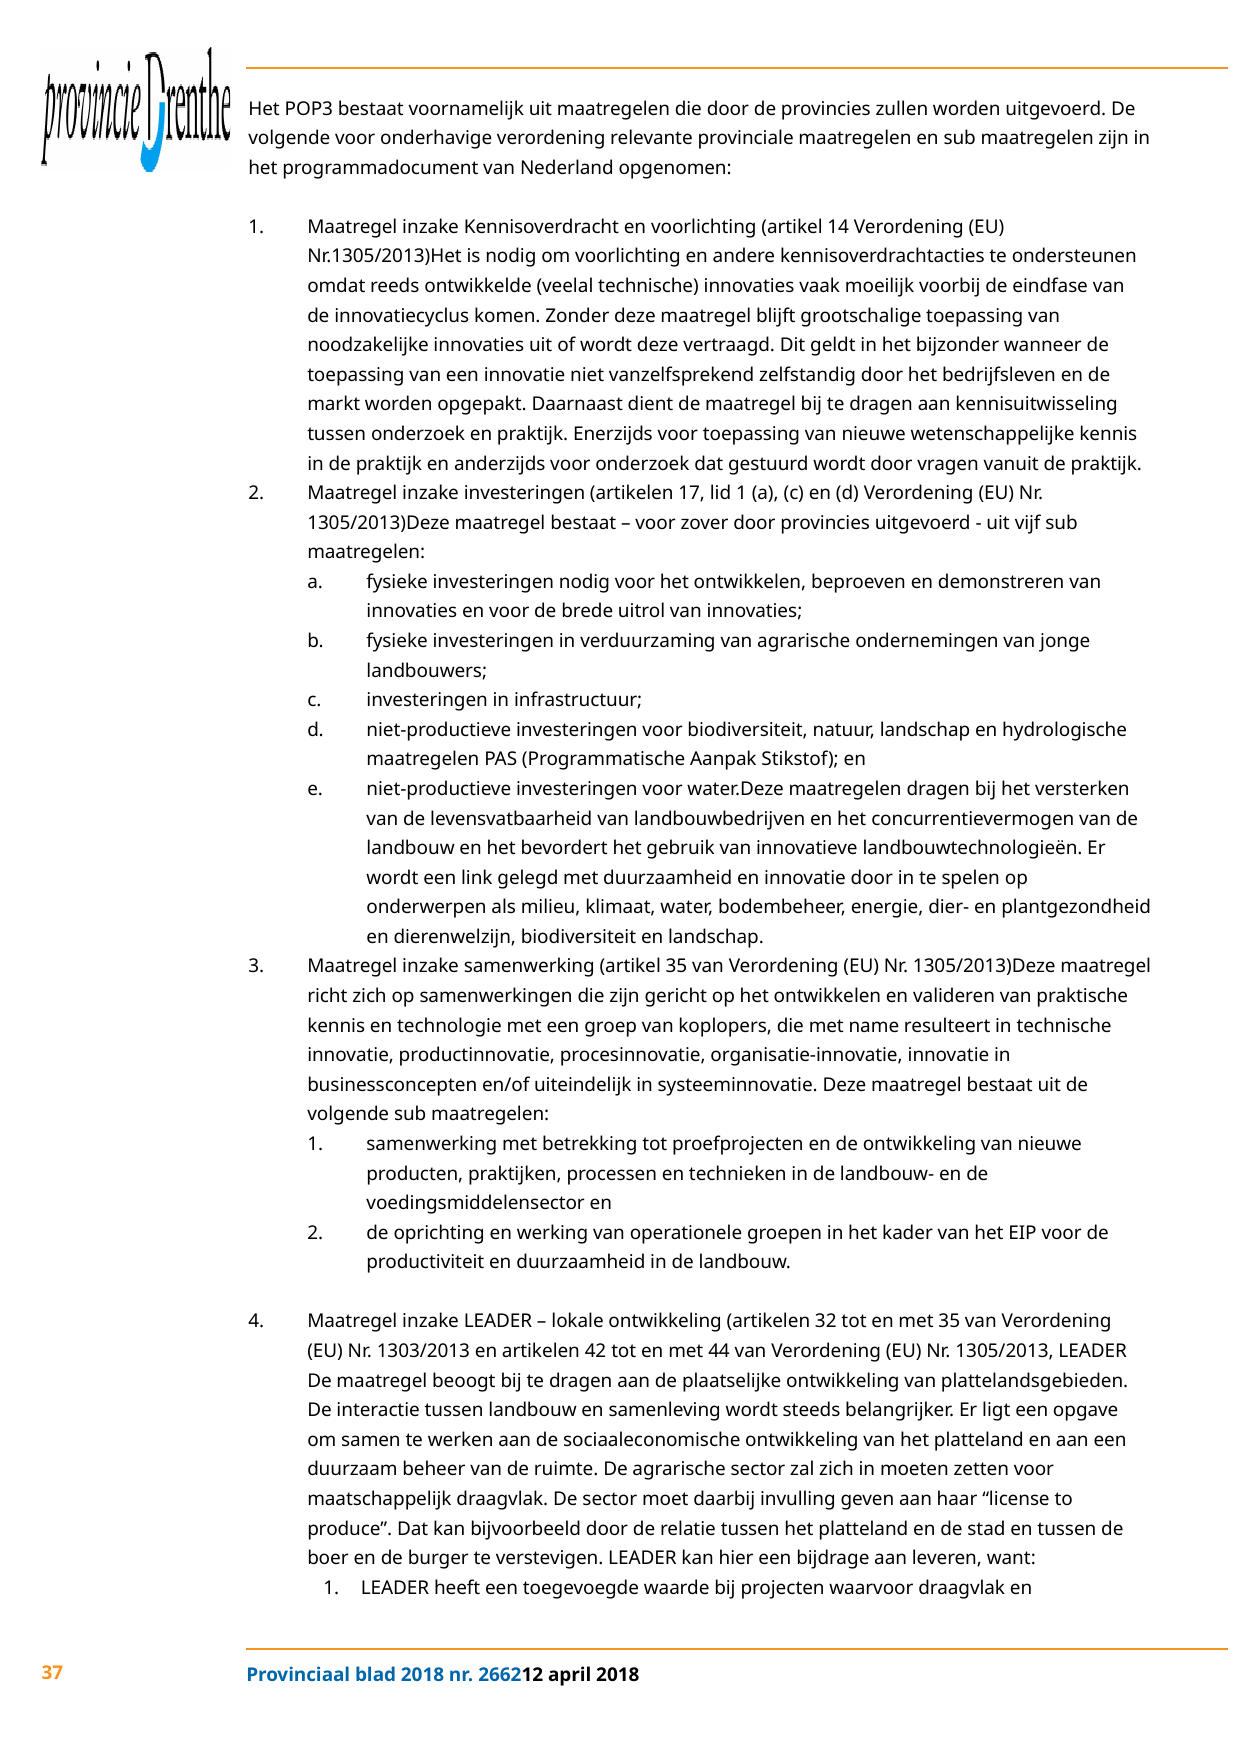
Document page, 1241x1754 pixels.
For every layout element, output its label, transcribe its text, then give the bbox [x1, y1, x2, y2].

list Maatregel inzake investeringen (artikelen 17, lid 1 (a), (c) en (d) Verordening (EU) Nr. 1305/2013)Deze maatregel bestaat – voor zover door provincies uitgevoerd - uit vijf sub maatregelen: [248, 479, 1152, 564]
list LEADER heeft een toegevoegde waarde bij projecten waarvoor draagvlak en [323, 1574, 1152, 1600]
list niet-productieve investeringen voor biodiversiteit, natuur, landschap en hydrologische maatregelen PAS (Programmatische Aanpak Stikstof); en [307, 716, 1152, 771]
list investeringen in infrastructuur; [307, 686, 1152, 712]
list fysieke investeringen in verduurzaming van agrarische ondernemingen van jonge landbouwers; [307, 627, 1152, 683]
list de oprichting en werking van operationele groepen in het kader van het EIP voor de productiviteit en duurzaamheid in de landbouw. [307, 1219, 1152, 1274]
list Maatregel inzake LEADER – lokale ontwikkeling (artikelen 32 tot en met 35 van Verordening (EU) Nr. 1303/2013 en artikelen 42 tot en met 44 van Verordening (EU) Nr. 1305/2013, LEADER De maatregel beoogt bij te dragen aan de plaatselijke ontwikkeling van plattelandsgebieden. De interactie tussen landbouw en samenleving wordt steeds belangrijker. Er ligt een opgave om samen te werken aan de sociaaleconomische ontwikkeling van het platteland en aan een duurzaam beheer van de ruimte. De agrarische sector zal zich in moeten zetten voor maatschappelijk draagvlak. De sector moet daarbij invulling geven aan haar “license to produce”. Dat kan bijvoorbeeld door de relatie tussen het platteland en de stad en tussen de boer en de burger te verstevigen. LEADER kan hier een bijdrage aan leveren, want: [248, 1308, 1152, 1570]
text Het POP3 bestaat voornamelijk uit maatregelen die door de provincies zullen worden uitgevoerd. De volgende voor onderhavige verordening relevante provinciale maatregelen en sub maatregelen zijn in het programmadocument van Nederland opgenomen: [248, 95, 1152, 180]
list Maatregel inzake Kennisoverdracht en voorlichting (artikel 14 Verordening (EU) Nr.1305/2013)Het is nodig om voorlichting en andere kennisoverdrachtacties te ondersteunen omdat reeds ontwikkelde (veelal technische) innovaties vaak moeilijk voorbij de eindfase van de innovatiecyclus komen. Zonder deze maatregel blijft grootschalige toepassing van noodzakelijke innovaties uit of wordt deze vertraagd. Dit geldt in het bijzonder wanneer de toepassing van een innovatie niet vanzelfsprekend zelfstandig door het bedrijfsleven en de markt worden opgepakt. Daarnaast dient de maatregel bij te dragen aan kennisuitwisseling tussen onderzoek en praktijk. Enerzijds voor toepassing van nieuwe wetenschappelijke kennis in de praktijk en anderzijds voor onderzoek dat gestuurd wordt door vragen vanuit de praktijk. [248, 213, 1152, 476]
list niet-productieve investeringen voor water.Deze maatregelen dragen bij het versterken van de levensvatbaarheid van landbouwbedrijven en het concurrentievermogen van de landbouw en het bevordert het gebruik van innovatieve landbouwtechnologieën. Er wordt een link gelegd met duurzaamheid en innovatie door in te spelen op onderwerpen als milieu, klimaat, water, bodembeheer, energie, dier- en plantgezondheid en dierenwelzijn, biodiversiteit en landschap. [307, 775, 1152, 949]
picture [41, 47, 231, 172]
list fysieke investeringen nodig voor het ontwikkelen, beproeven en demonstreren van innovaties en voor de brede uitrol van innovaties; [307, 568, 1152, 623]
list samenwerking met betrekking tot proefprojecten en de ontwikkeling van nieuwe producten, praktijken, processen en technieken in de landbouw- en de voedingsmiddelensector en [307, 1130, 1152, 1215]
list Maatregel inzake samenwerking (artikel 35 van Verordening (EU) Nr. 1305/2013)Deze maatregel richt zich op samenwerkingen die zijn gericht op het ontwikkelen en valideren van praktische kennis en technologie met een groep van koplopers, die met name resulteert in technische innovatie, productinnovatie, procesinnovatie, organisatie-innovatie, innovatie in businessconcepten en/of uiteindelijk in systeeminnovatie. Deze maatregel bestaat uit de volgende sub maatregelen: [248, 953, 1152, 1126]
